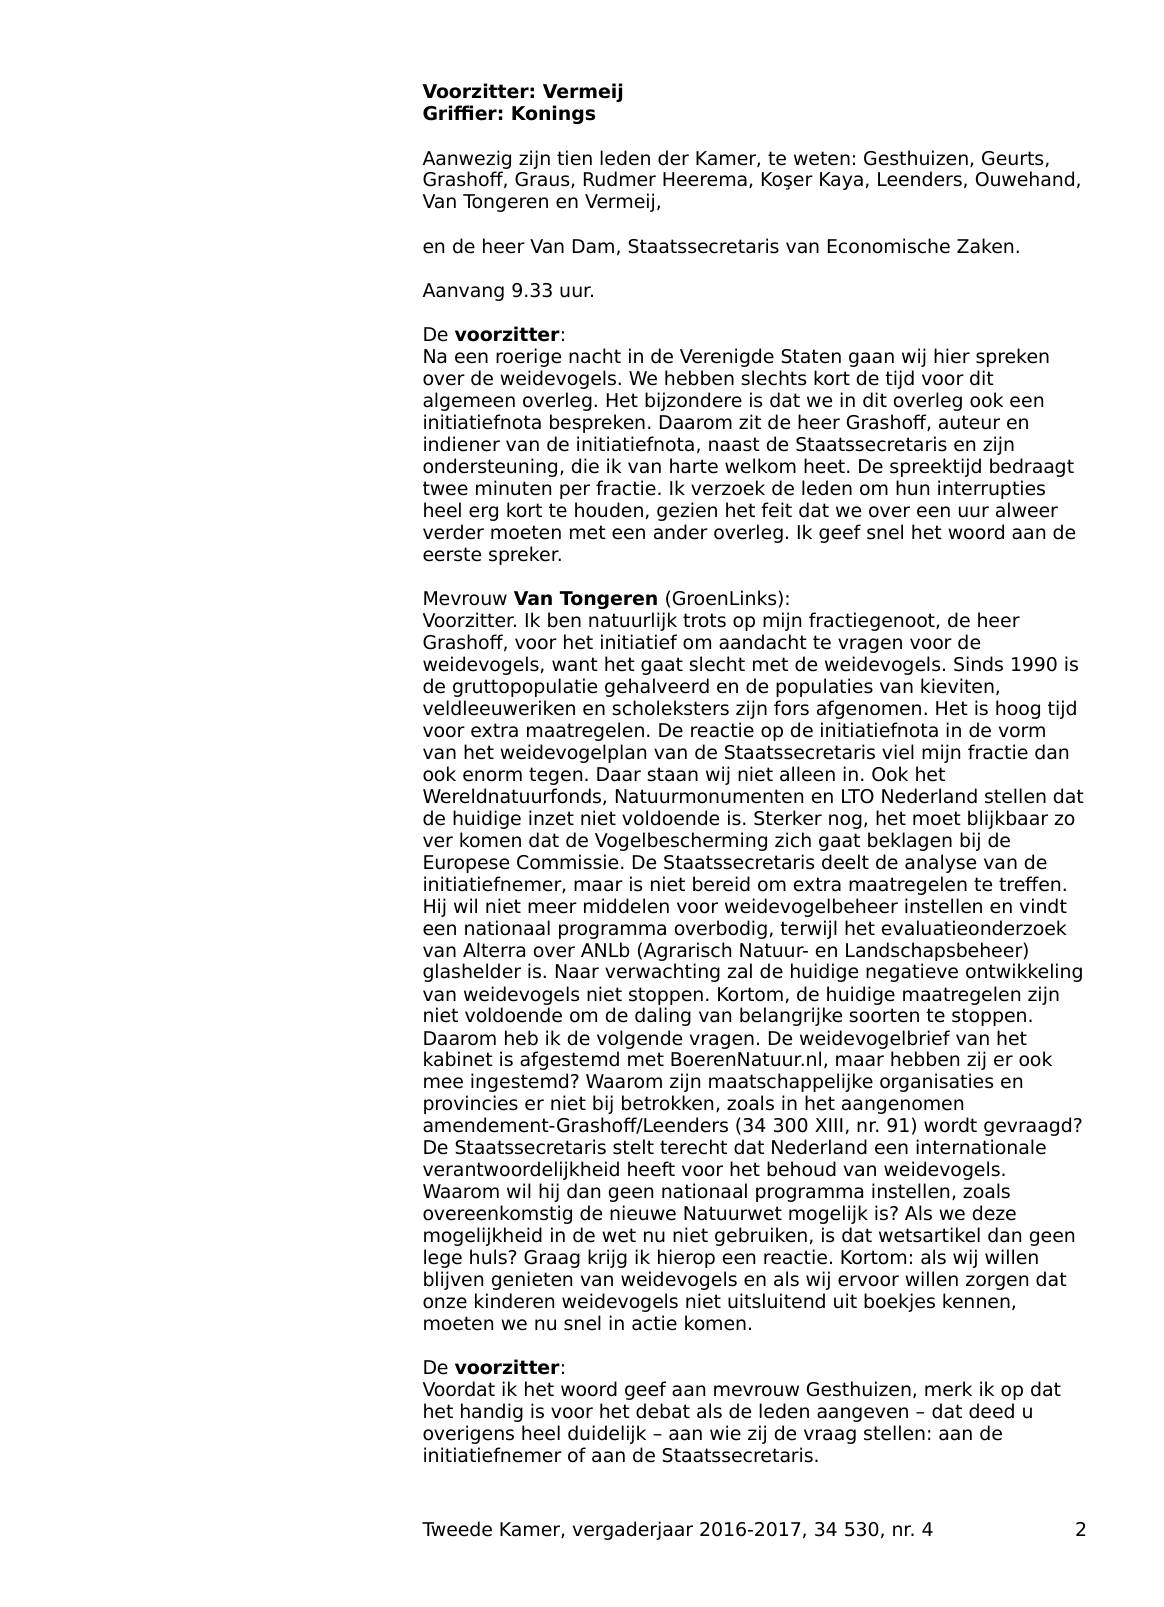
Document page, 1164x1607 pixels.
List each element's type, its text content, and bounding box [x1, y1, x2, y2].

text De voorzitter: [422, 1357, 1087, 1379]
text Voorzitter: Vermeij [422, 81, 1087, 103]
text Na een roerige nacht in de Verenigde Staten gaan wij hier spreken over de weidevogels. We hebben slechts kort de tijd voor dit algemeen overleg. Het bijzondere is dat we in dit overleg ook een initiatiefnota bespreken. Daarom zit de heer Grashoff, auteur en indiener van de initiatiefnota, naast de Staatssecretaris en zijn ondersteuning, die ik van harte welkom heet. De spreektijd bedraagt twee minuten per fractie. Ik verzoek de leden om hun interrupties heel erg kort te houden, gezien het feit dat we over een uur alweer verder moeten met een ander overleg. Ik geef snel het woord aan de eerste spreker. [422, 346, 1087, 566]
text Griffier: Konings [422, 103, 1087, 125]
text en de heer Van Dam, Staatssecretaris van Economische Zaken. [422, 236, 1087, 257]
text Voordat ik het woord geef aan mevrouw Gesthuizen, merk ik op dat het handig is voor het debat als de leden aangeven – dat deed u overigens heel duidelijk – aan wie zij de vraag stellen: aan de initiatiefnemer of aan de Staatssecretaris. [422, 1379, 1087, 1467]
text Aanvang 9.33 uur. [422, 280, 1087, 302]
text Voorzitter. Ik ben natuurlijk trots op mijn fractiegenoot, de heer Grashoff, voor het initiatief om aandacht te vragen voor de weidevogels, want het gaat slecht met de weidevogels. Sinds 1990 is de gruttopopulatie gehalveerd en de populaties van kieviten, veldleeuweriken en scholeksters zijn fors afgenomen. Het is hoog tijd voor extra maatregelen. De reactie op de initiatiefnota in de vorm van het weidevogelplan van de Staatssecretaris viel mijn fractie dan ook enorm tegen. Daar staan wij niet alleen in. Ook het Wereldnatuurfonds, Natuurmonumenten en LTO Nederland stellen dat de huidige inzet niet voldoende is. Sterker nog, het moet blijkbaar zo ver komen dat de Vogelbescherming zich gaat beklagen bij de Europese Commissie. De Staatssecretaris deelt de analyse van de initiatiefnemer, maar is niet bereid om extra maatregelen te treffen. Hij wil niet meer middelen voor weidevogelbeheer instellen en vindt een nationaal programma overbodig, terwijl het evaluatieonderzoek van Alterra over ANLb (Agrarisch Natuur- en Landschapsbeheer) glashelder is. Naar verwachting zal de huidige negatieve ontwikkeling van weidevogels niet stoppen. Kortom, de huidige maatregelen zijn niet voldoende om de daling van belangrijke soorten te stoppen. Daarom heb ik de volgende vragen. De weidevogelbrief van het kabinet is afgestemd met BoerenNatuur.nl, maar hebben zij er ook mee ingestemd? Waarom zijn maatschappelijke organisaties en provincies er niet bij betrokken, zoals in het aangenomen amendement-Grashoff/Leenders (34 300 XIII, nr. 91) wordt gevraagd? De Staatssecretaris stelt terecht dat Nederland een internationale verantwoordelijkheid heeft voor het behoud van weidevogels. Waarom wil hij dan geen nationaal programma instellen, zoals overeenkomstig de nieuwe Natuurwet mogelijk is? Als we deze mogelijkheid in de wet nu niet gebruiken, is dat wetsartikel dan geen lege huls? Graag krijg ik hierop een reactie. Kortom: als wij willen blijven genieten van weidevogels en als wij ervoor willen zorgen dat onze kinderen weidevogels niet uitsluitend uit boekjes kennen, moeten we nu snel in actie komen. [422, 610, 1087, 1335]
text Aanwezig zijn tien leden der Kamer, te weten: Gesthuizen, Geurts, Grashoff, Graus, Rudmer Heerema, Koşer Kaya, Leenders, Ouwehand, Van Tongeren en Vermeij, [422, 147, 1087, 213]
text De voorzitter: [422, 324, 1087, 346]
text Mevrouw Van Tongeren (GroenLinks): [422, 588, 1087, 610]
